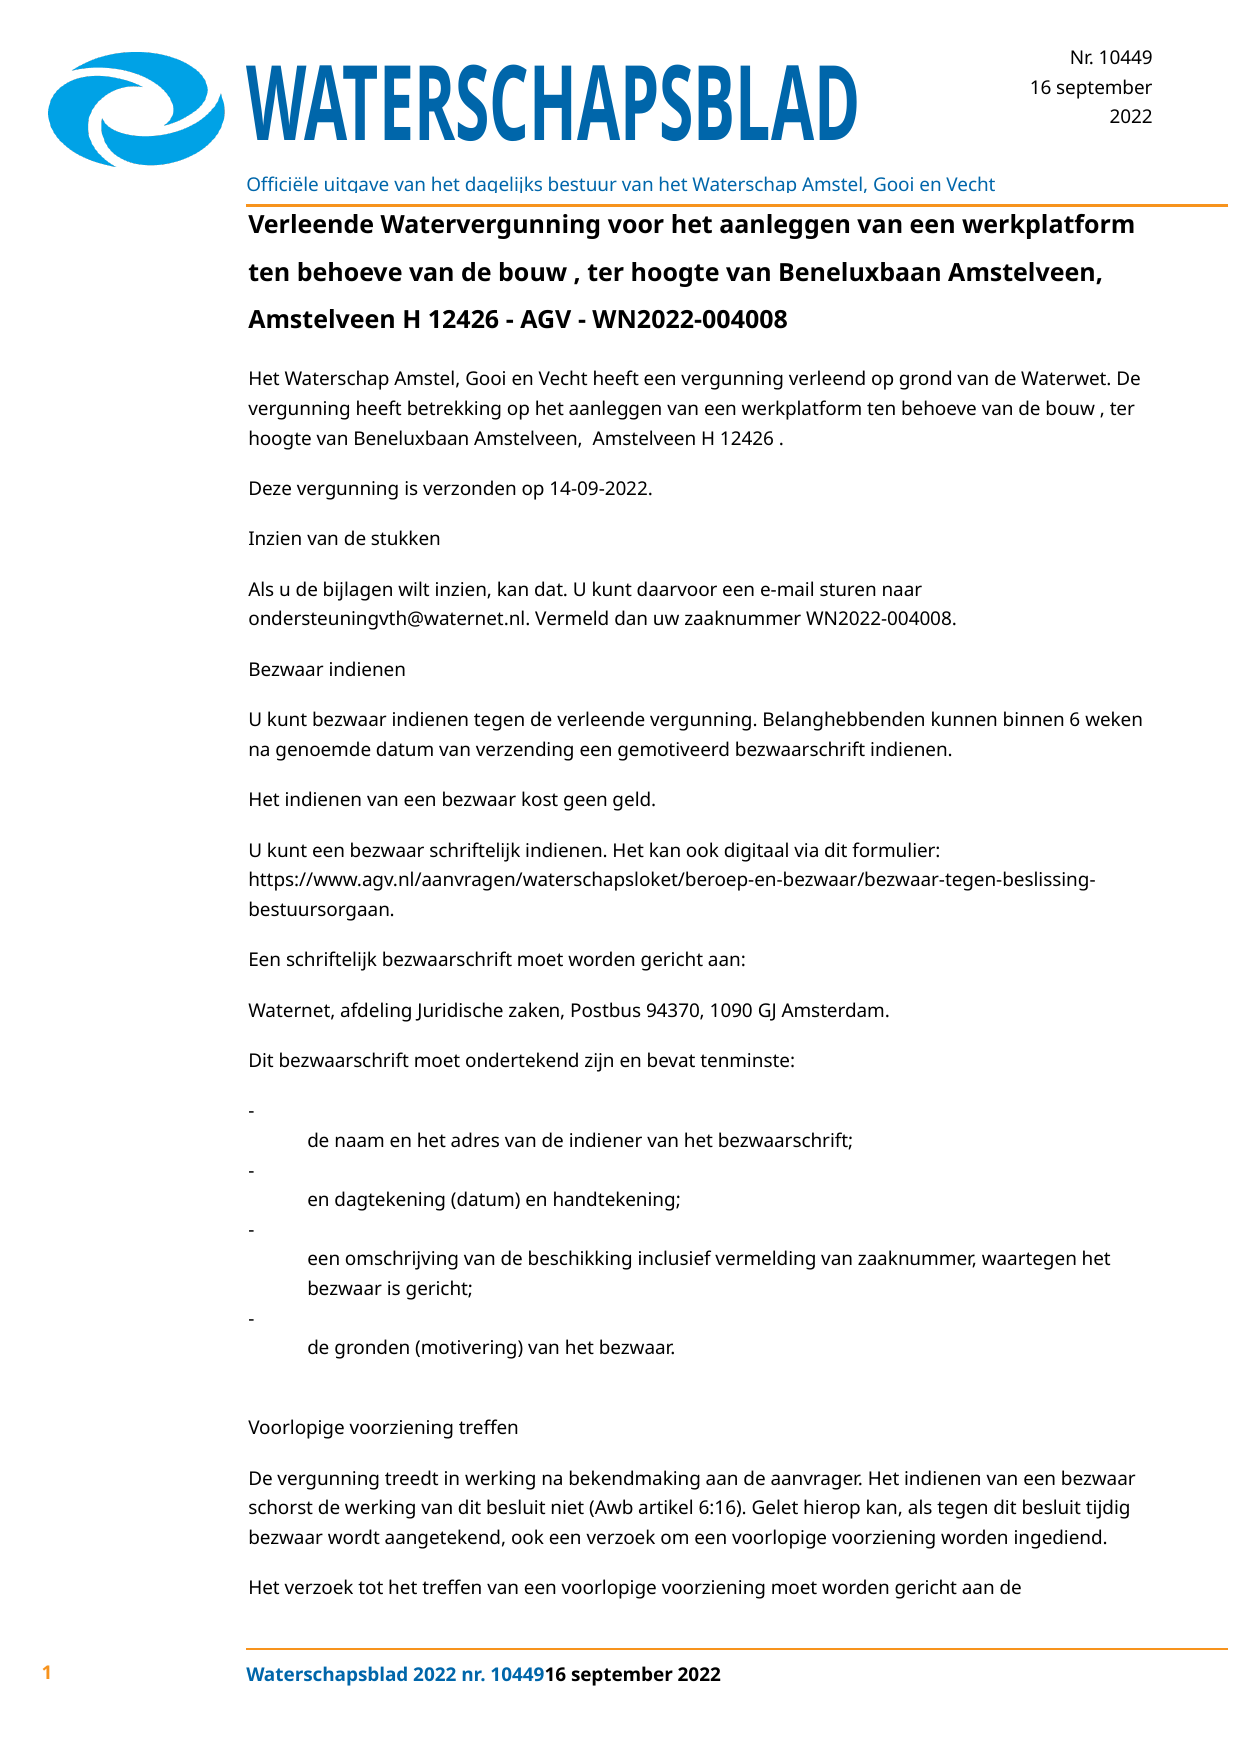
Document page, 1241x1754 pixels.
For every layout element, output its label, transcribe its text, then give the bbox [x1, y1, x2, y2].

text Verleende Watervergunning voor het aanleggen van een werkplatform ten behoeve van de bouw , ter hoogte van Beneluxbaan Amstelveen, Amstelveen H 12426 - AGV - WN2022-004008 [248, 207, 1152, 336]
text Het Waterschap Amstel, Gooi en Vecht heeft een vergunning verleend op grond van de Waterwet. De vergunning heeft betrekking op het aanleggen van een werkplatform ten behoeve van de bouw , ter hoogte van Beneluxbaan Amstelveen, Amstelveen H 12426 . [248, 366, 1152, 450]
list de naam en het adres van de indiener van het bezwaarschrift; [248, 1127, 1152, 1153]
picture [41, 47, 231, 172]
text Bezwaar indienen [248, 656, 1152, 682]
list en dagtekening (datum) en handtekening; [248, 1186, 1152, 1212]
text Inzien van de stukken [248, 526, 1152, 551]
text Dit bezwaarschrift moet ondertekend zijn en bevat tenminste: [248, 1047, 1152, 1073]
list de gronden (motivering) van het bezwaar. [248, 1334, 1152, 1360]
text U kunt een bezwaar schriftelijk indienen. Het kan ook digitaal via dit formulier: https://www.agv.nl/aanvragen/waterschapsloket/beroep-en-bezwaar/bezwaar-tegen-beslissing-bestuursorgaan. [248, 837, 1152, 922]
text Deze vergunning is verzonden op 14-09-2022. [248, 475, 1152, 501]
text Als u de bijlagen wilt inzien, kan dat. U kunt daarvoor een e-mail sturen naar ondersteuningvth@waternet.nl. Vermeld dan uw zaaknummer WN2022-004008. [248, 576, 1152, 631]
text Het verzoek tot het treffen van een voorlopige voorziening moet worden gericht aan de [248, 1574, 1152, 1600]
text Het indienen van een bezwaar kost geen geld. [248, 786, 1152, 812]
list een omschrijving van de beschikking inclusief vermelding van zaaknummer, waartegen het bezwaar is gericht; [248, 1246, 1152, 1301]
text Voorlopige voorziening treffen [248, 1414, 1152, 1440]
text Waternet, afdeling Juridische zaken, Postbus 94370, 1090 GJ Amsterdam. [248, 997, 1152, 1022]
text De vergunning treedt in werking na bekendmaking aan de aanvrager. Het indienen van een bezwaar schorst de werking van dit besluit niet (Awb artikel 6:16). Gelet hierop kan, als tegen dit besluit tijdig bezwaar wordt aangetekend, ook een verzoek om een voorlopige voorziening worden ingediend. [248, 1465, 1152, 1549]
text U kunt bezwaar indienen tegen de verleende vergunning. Belanghebbenden kunnen binnen 6 weken na genoemde datum van verzending een gemotiveerd bezwaarschrift indienen. [248, 706, 1152, 762]
text Een schriftelijk bezwaarschrift moet worden gericht aan: [248, 946, 1152, 972]
